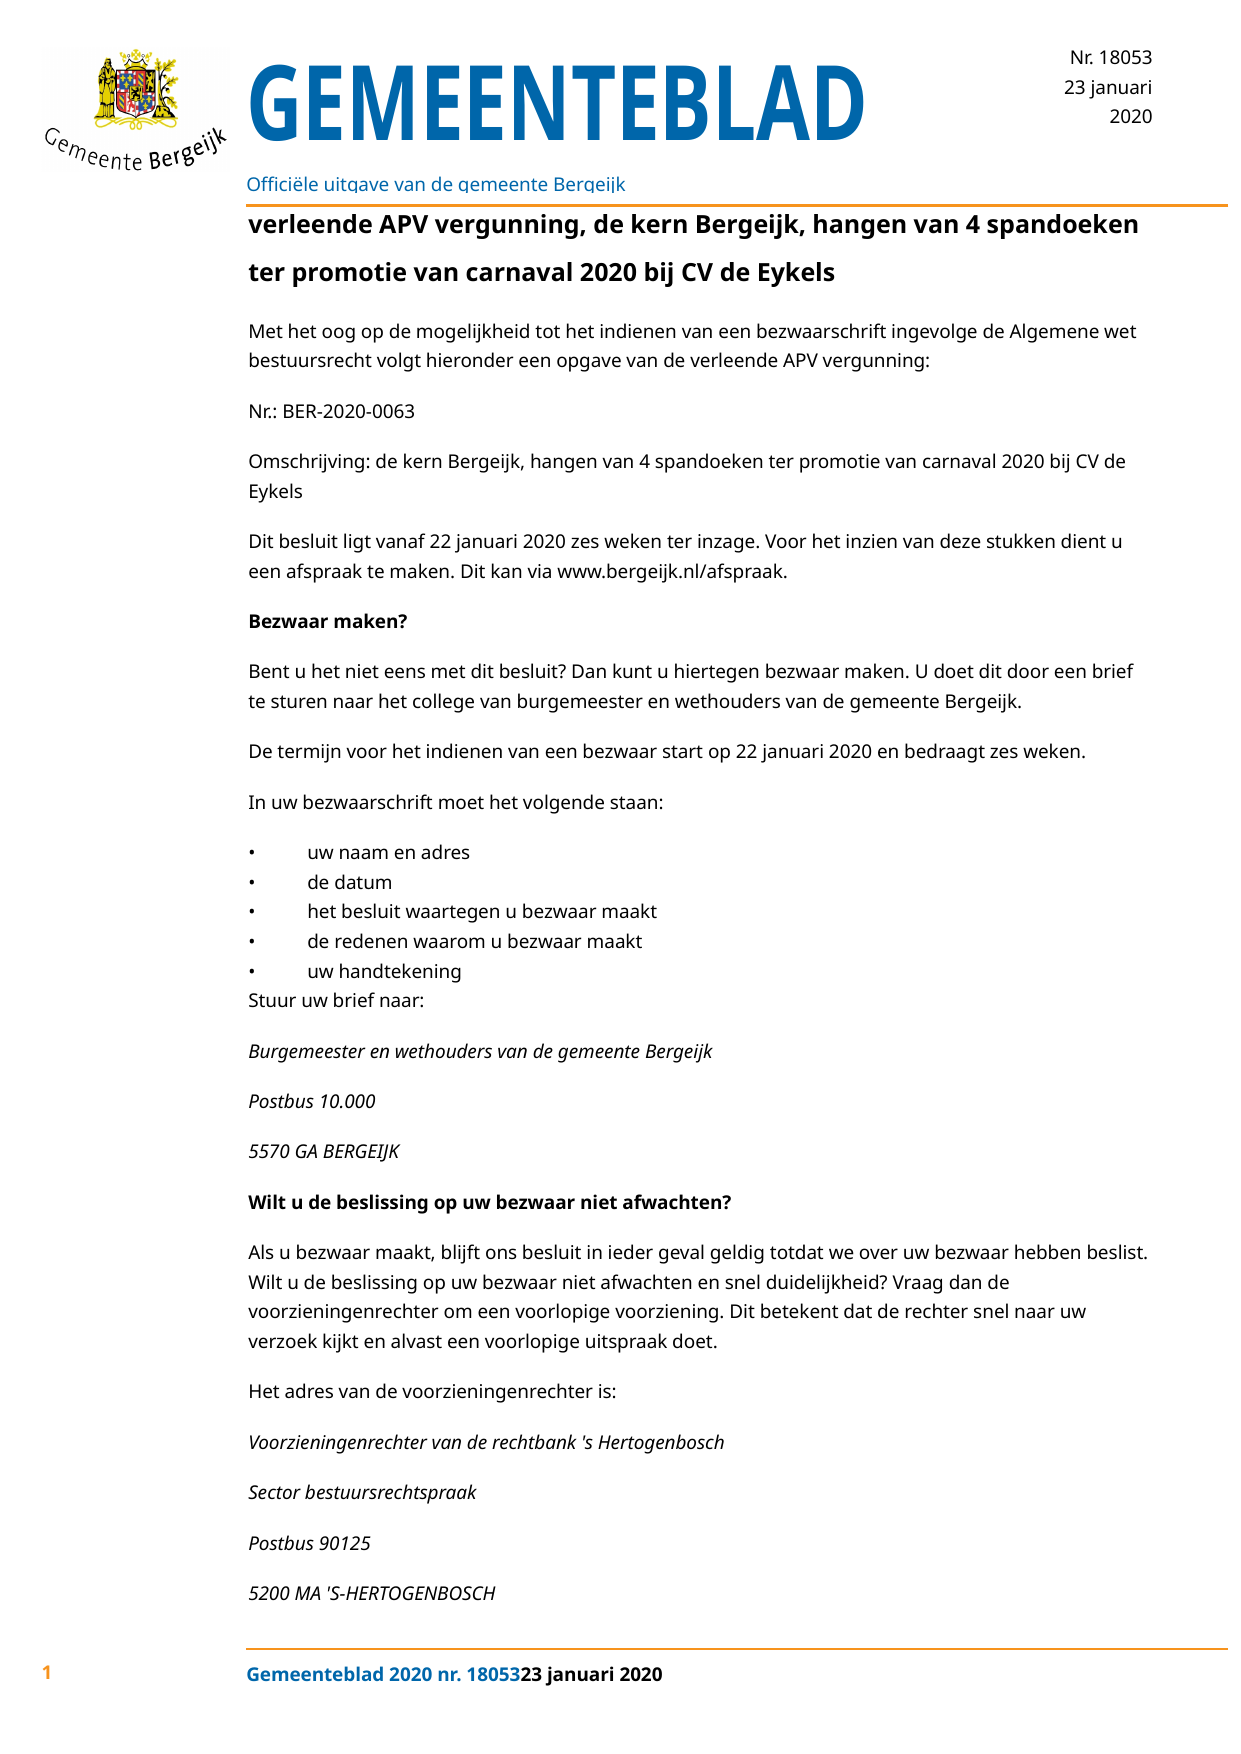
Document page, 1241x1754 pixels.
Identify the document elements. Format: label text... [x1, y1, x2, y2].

text Voorzieningenrechter van de rechtbank 's Hertogenbosch [248, 1429, 1152, 1455]
text De termijn voor het indienen van een bezwaar start op 22 januari 2020 en bedraagt zes weken. [248, 739, 1152, 764]
list uw naam en adres [248, 839, 1152, 865]
text Postbus 90125 [248, 1530, 1152, 1556]
text Nr.: BER-2020-0063 [248, 398, 1152, 424]
text Het adres van de voorzieningenrechter is: [248, 1379, 1152, 1404]
text Dit besluit ligt vanaf 22 januari 2020 zes weken ter inzage. Voor het inzien van deze stukken dient u een afspraak te maken. Dit kan via www.bergeijk.nl/afspraak. [248, 528, 1152, 584]
text Wilt u de beslissing op uw bezwaar niet afwachten? [248, 1189, 1152, 1215]
text Bent u het niet eens met dit besluit? Dan kunt u hiertegen bezwaar maken. U doet dit door een brief te sturen naar het college van burgemeester en wethouders van de gemeente Bergeijk. [248, 659, 1152, 714]
text Bezwaar maken? [248, 608, 1152, 634]
list uw handtekening [248, 958, 1152, 984]
text Omschrijving: de kern Bergeijk, hangen van 4 spandoeken ter promotie van carnaval 2020 bij CV de Eykels [248, 448, 1152, 504]
text Sector bestuursrechtspraak [248, 1479, 1152, 1505]
text Met het oog op de mogelijkheid tot het indienen van een bezwaarschrift ingevolge de Algemene wet bestuursrecht volgt hieronder een opgave van de verleende APV vergunning: [248, 318, 1152, 373]
list de datum [248, 869, 1152, 895]
text verleende APV vergunning, de kern Bergeijk, hangen van 4 spandoeken ter promotie van carnaval 2020 bij CV de Eykels [248, 207, 1152, 288]
list de redenen waarom u bezwaar maakt [248, 928, 1152, 954]
list het besluit waartegen u bezwaar maakt [248, 899, 1152, 924]
text In uw bezwaarschrift moet het volgende staan: [248, 789, 1152, 815]
picture [41, 47, 231, 172]
text Burgemeester en wethouders van de gemeente Bergeijk [248, 1038, 1152, 1064]
text Als u bezwaar maakt, blijft ons besluit in ieder geval geldig totdat we over uw bezwaar hebben beslist. Wilt u de beslissing op uw bezwaar niet afwachten en snel duidelijkheid? Vraag dan de voorzieningenrechter om een voorlopige voorziening. Dit betekent dat de rechter snel naar uw verzoek kijkt en alvast een voorlopige uitspraak doet. [248, 1239, 1152, 1354]
text Stuur uw brief naar: [248, 987, 1152, 1013]
text Postbus 10.000 [248, 1088, 1152, 1114]
text 5570 GA BERGEIJK [248, 1139, 1152, 1164]
text 5200 MA 'S-HERTOGENBOSCH [248, 1580, 1152, 1606]
